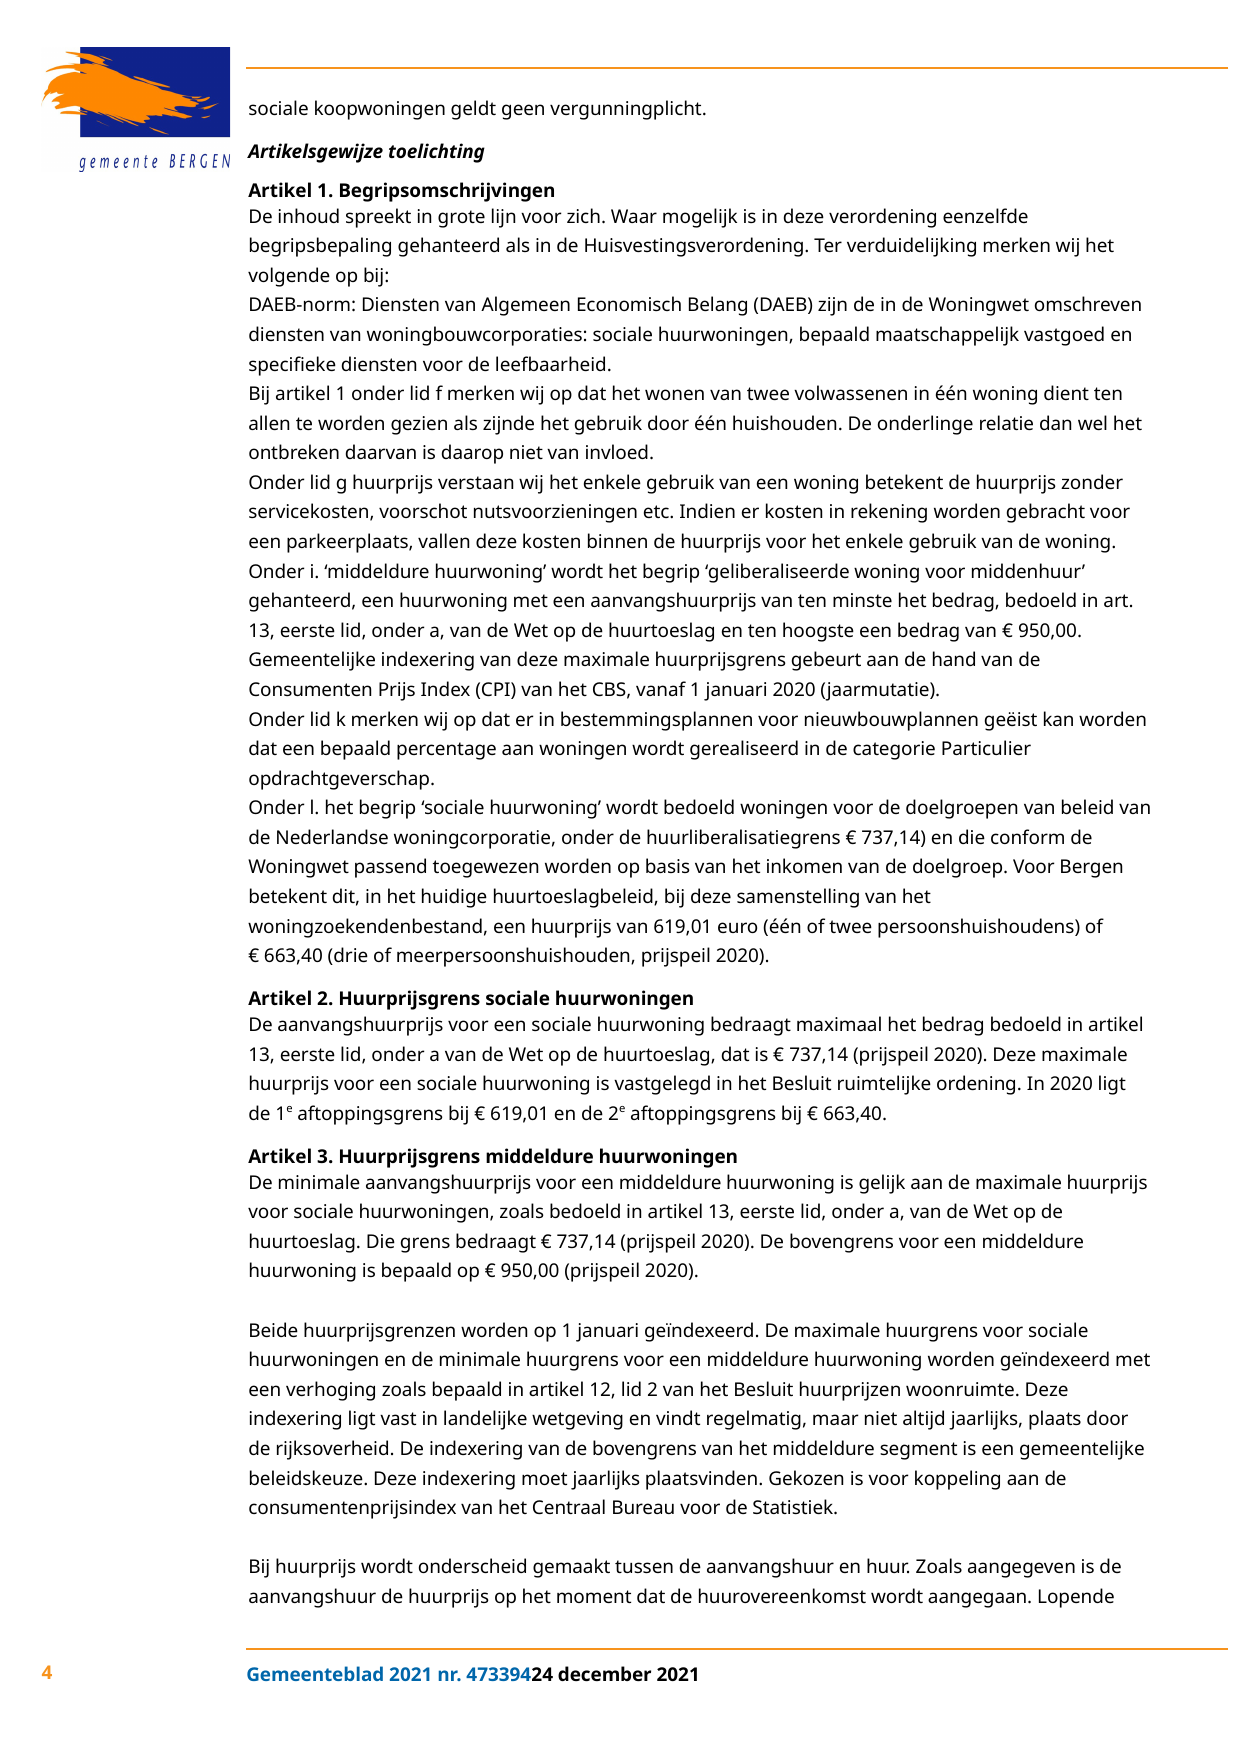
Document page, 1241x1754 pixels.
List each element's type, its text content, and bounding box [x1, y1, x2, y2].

text Artikel 3. Huurprijsgrens middeldure huurwoningen [248, 1143, 1152, 1169]
text Onder i. ‘middeldure huurwoning’ wordt het begrip ‘geliberaliseerde woning voor middenhuur’ gehanteerd, een huurwoning met een aanvangshuurprijs van ten minste het bedrag, bedoeld in art. 13, eerste lid, onder a, van de Wet op de huurtoeslag en ten hoogste een bedrag van € 950,00. Gemeentelijke indexering van deze maximale huurprijsgrens gebeurt aan de hand van de Consumenten Prijs Index (CPI) van het CBS, vanaf 1 januari 2020 (jaarmutatie). [248, 558, 1152, 702]
text De aanvangshuurprijs voor een sociale huurwoning bedraagt maximaal het bedrag bedoeld in artikel 13, eerste lid, onder a van de Wet op de huurtoeslag, dat is € 737,14 (prijspeil 2020). Deze maximale huurprijs voor een sociale huurwoning is vastgelegd in het Besluit ruimtelijke ordening. In 2020 ligt de 1e aftoppingsgrens bij € 619,01 en de 2e aftoppingsgrens bij € 663,40. [248, 1011, 1152, 1126]
text De inhoud spreekt in grote lijn voor zich. Waar mogelijk is in deze verordening eenzelfde begripsbepaling gehanteerd als in de Huisvestingsverordening. Ter verduidelijking merken wij het volgende op bij: [248, 203, 1152, 288]
text Artikelsgewijze toelichting [248, 138, 1152, 164]
text Artikel 1. Begripsomschrijvingen [248, 177, 1152, 203]
text DAEB‐norm: Diensten van Algemeen Economisch Belang (DAEB) zijn de in de Woningwet omschreven diensten van woningbouwcorporaties: sociale huurwoningen, bepaald maatschappelijk vastgoed en specifieke diensten voor de leefbaarheid. [248, 292, 1152, 377]
text Bij huurprijs wordt onderscheid gemaakt tussen de aanvangshuur en huur. Zoals aangegeven is de aanvangshuur de huurprijs op het moment dat de huurovereenkomst wordt aangegaan. Lopende [248, 1553, 1152, 1609]
text Onder lid k merken wij op dat er in bestemmingsplannen voor nieuwbouwplannen geëist kan worden dat een bepaald percentage aan woningen wordt gerealiseerd in de categorie Particulier opdrachtgeverschap. [248, 706, 1152, 791]
text Onder l. het begrip ‘sociale huurwoning’ wordt bedoeld woningen voor de doelgroepen van beleid van de Nederlandse woningcorporatie, onder de huurliberalisatiegrens € 737,14) en die conform de Woningwet passend toegewezen worden op basis van het inkomen van de doelgroep. Voor Bergen betekent dit, in het huidige huurtoeslagbeleid, bij deze samenstelling van het woningzoekendenbestand, een huurprijs van 619,01 euro (één of twee persoonshuishoudens) of € 663,40 (drie of meerpersoonshuishouden, prijspeil 2020). [248, 794, 1152, 968]
picture [41, 47, 231, 172]
text Beide huurprijsgrenzen worden op 1 januari geïndexeerd. De maximale huurgrens voor sociale huurwoningen en de minimale huurgrens voor een middeldure huurwoning worden geïndexeerd met een verhoging zoals bepaald in artikel 12, lid 2 van het Besluit huurprijzen woonruimte. Deze indexering ligt vast in landelijke wetgeving en vindt regelmatig, maar niet altijd jaarlijks, plaats door de rijksoverheid. De indexering van de bovengrens van het middeldure segment is een gemeentelijke beleidskeuze. Deze indexering moet jaarlijks plaatsvinden. Gekozen is voor koppeling aan de consumentenprijsindex van het Centraal Bureau voor de Statistiek. [248, 1317, 1152, 1520]
text De minimale aanvangshuurprijs voor een middeldure huurwoning is gelijk aan de maximale huurprijs voor sociale huurwoningen, zoals bedoeld in artikel 13, eerste lid, onder a, van de Wet op de huurtoeslag. Die grens bedraagt € 737,14 (prijspeil 2020). De bovengrens voor een middeldure huurwoning is bepaald op € 950,00 (prijspeil 2020). [248, 1169, 1152, 1283]
text Artikel 2. Huurprijsgrens sociale huurwoningen [248, 986, 1152, 1011]
text Bij artikel 1 onder lid f merken wij op dat het wonen van twee volwassenen in één woning dient ten allen te worden gezien als zijnde het gebruik door één huishouden. De onderlinge relatie dan wel het ontbreken daarvan is daarop niet van invloed. [248, 380, 1152, 465]
text sociale koopwoningen geldt geen vergunningplicht. [248, 95, 1152, 121]
text Onder lid g huurprijs verstaan wij het enkele gebruik van een woning betekent de huurprijs zonder servicekosten, voorschot nutsvoorzieningen etc. Indien er kosten in rekening worden gebracht voor een parkeerplaats, vallen deze kosten binnen de huurprijs voor het enkele gebruik van de woning. [248, 469, 1152, 554]
